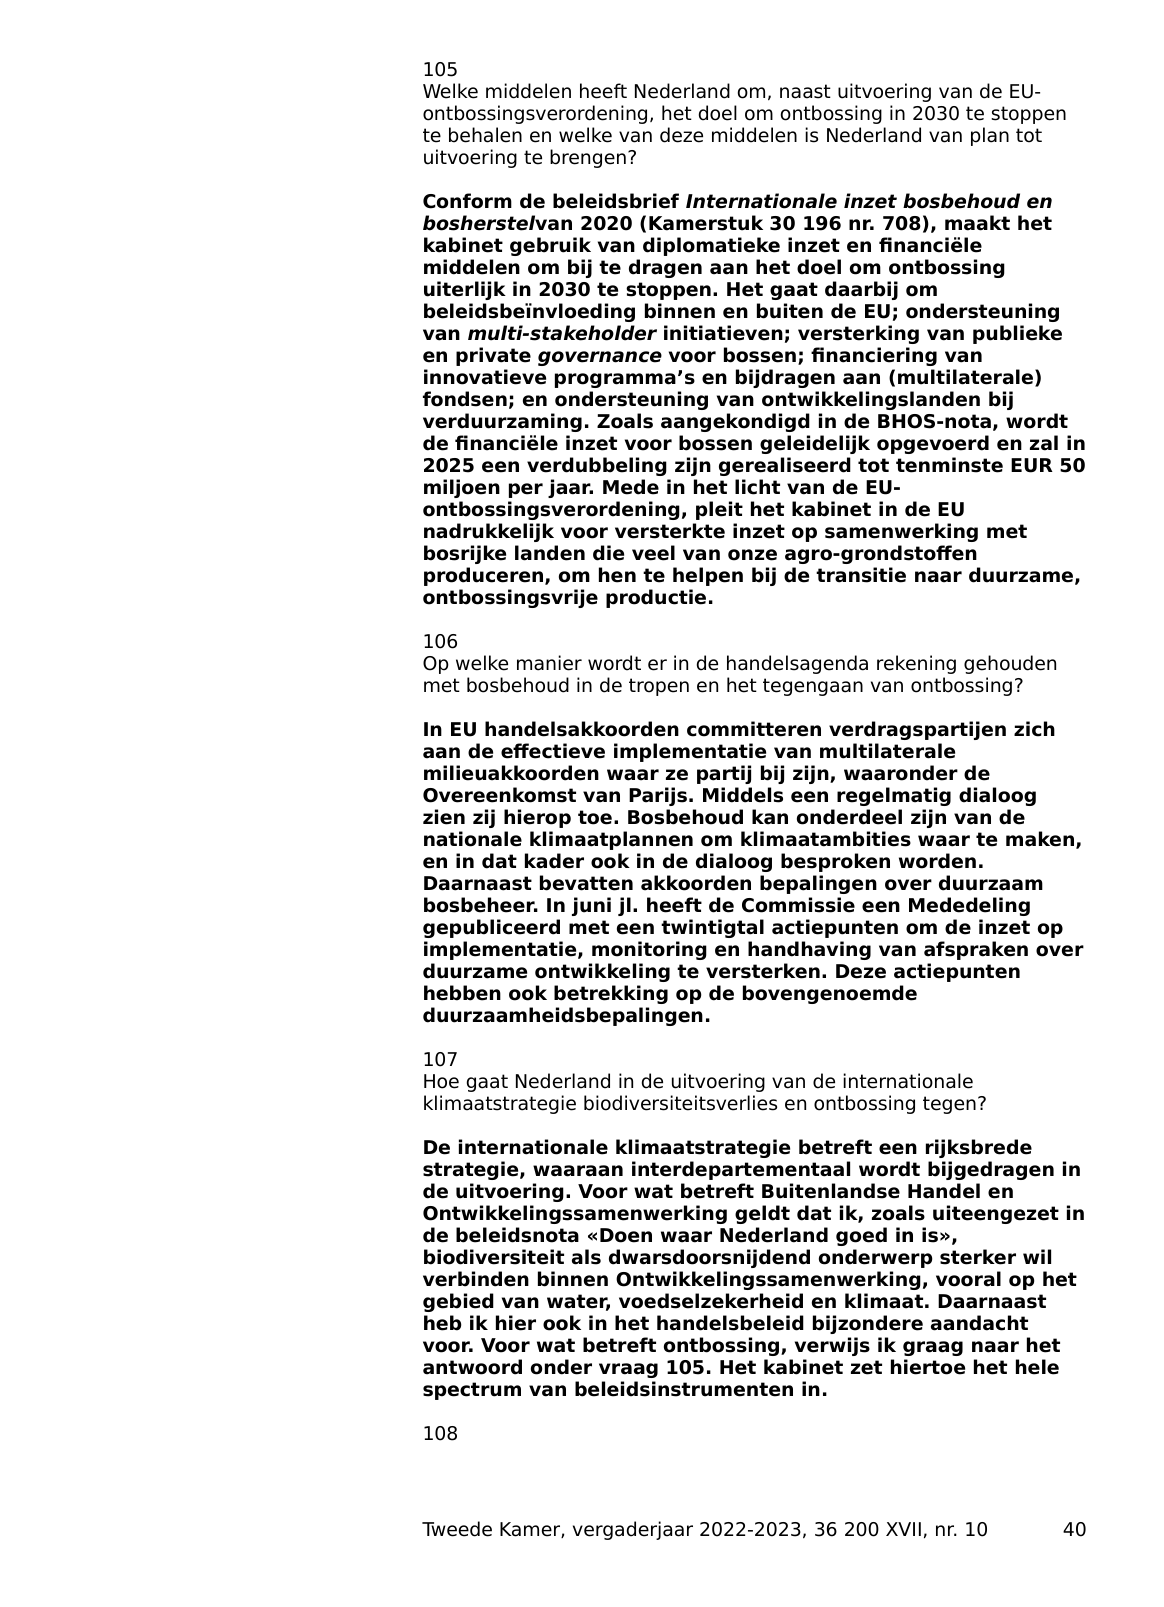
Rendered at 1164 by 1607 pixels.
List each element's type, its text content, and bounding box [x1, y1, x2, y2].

text De internationale klimaatstrategie betreft een rijksbrede strategie, waaraan interdepartementaal wordt bijgedragen in de uitvoering. Voor wat betreft Buitenlandse Handel en Ontwikkelingssamenwerking geldt dat ik, zoals uiteengezet in de beleidsnota «Doen waar Nederland goed in is», biodiversiteit als dwarsdoorsnijdend onderwerp sterker wil verbinden binnen Ontwikkelingssamenwerking, vooral op het gebied van water, voedselzekerheid en klimaat. Daarnaast heb ik hier ook in het handelsbeleid bijzondere aandacht voor. Voor wat betreft ontbossing, verwijs ik graag naar het antwoord onder vraag 105. Het kabinet zet hiertoe het hele spectrum van beleidsinstrumenten in. [422, 1137, 1087, 1401]
text 106 [422, 631, 1087, 653]
text 107 [422, 1049, 1087, 1071]
text Welke middelen heeft Nederland om, naast uitvoering van de EU-ontbossingsverordening, het doel om ontbossing in 2030 te stoppen te behalen en welke van deze middelen is Nederland van plan tot uitvoering te brengen? [422, 81, 1087, 169]
text 108 [422, 1423, 1087, 1445]
text In EU handelsakkoorden committeren verdragspartijen zich aan de effectieve implementatie van multilaterale milieuakkoorden waar ze partij bij zijn, waaronder de Overeenkomst van Parijs. Middels een regelmatig dialoog zien zij hierop toe. Bosbehoud kan onderdeel zijn van de nationale klimaatplannen om klimaatambities waar te maken, en in dat kader ook in de dialoog besproken worden. Daarnaast bevatten akkoorden bepalingen over duurzaam bosbeheer. In juni jl. heeft de Commissie een Mededeling gepubliceerd met een twintigtal actiepunten om de inzet op implementatie, monitoring en handhaving van afspraken over duurzame ontwikkeling te versterken. Deze actiepunten hebben ook betrekking op de bovengenoemde duurzaamheidsbepalingen. [422, 719, 1087, 1027]
text 105 [422, 59, 1087, 81]
text Op welke manier wordt er in de handelsagenda rekening gehouden met bosbehoud in de tropen en het tegengaan van ontbossing? [422, 653, 1087, 697]
text Hoe gaat Nederland in de uitvoering van de internationale klimaatstrategie biodiversiteitsverlies en ontbossing tegen? [422, 1071, 1087, 1115]
text Conform de beleidsbrief Internationale inzet bosbehoud en bosherstelvan 2020 (Kamerstuk 30 196 nr. 708), maakt het kabinet gebruik van diplomatieke inzet en financiële middelen om bij te dragen aan het doel om ontbossing uiterlijk in 2030 te stoppen. Het gaat daarbij om beleidsbeïnvloeding binnen en buiten de EU; ondersteuning van multi-stakeholder initiatieven; versterking van publieke en private governance voor bossen; financiering van innovatieve programma’s en bijdragen aan (multilaterale) fondsen; en ondersteuning van ontwikkelingslanden bij verduurzaming. Zoals aangekondigd in de BHOS-nota, wordt de financiële inzet voor bossen geleidelijk opgevoerd en zal in 2025 een verdubbeling zijn gerealiseerd tot tenminste EUR 50 miljoen per jaar. Mede in het licht van de EU-ontbossingsverordening, pleit het kabinet in de EU nadrukkelijk voor versterkte inzet op samenwerking met bosrijke landen die veel van onze agro-grondstoffen produceren, om hen te helpen bij de transitie naar duurzame, ontbossingsvrije productie. [422, 191, 1087, 609]
